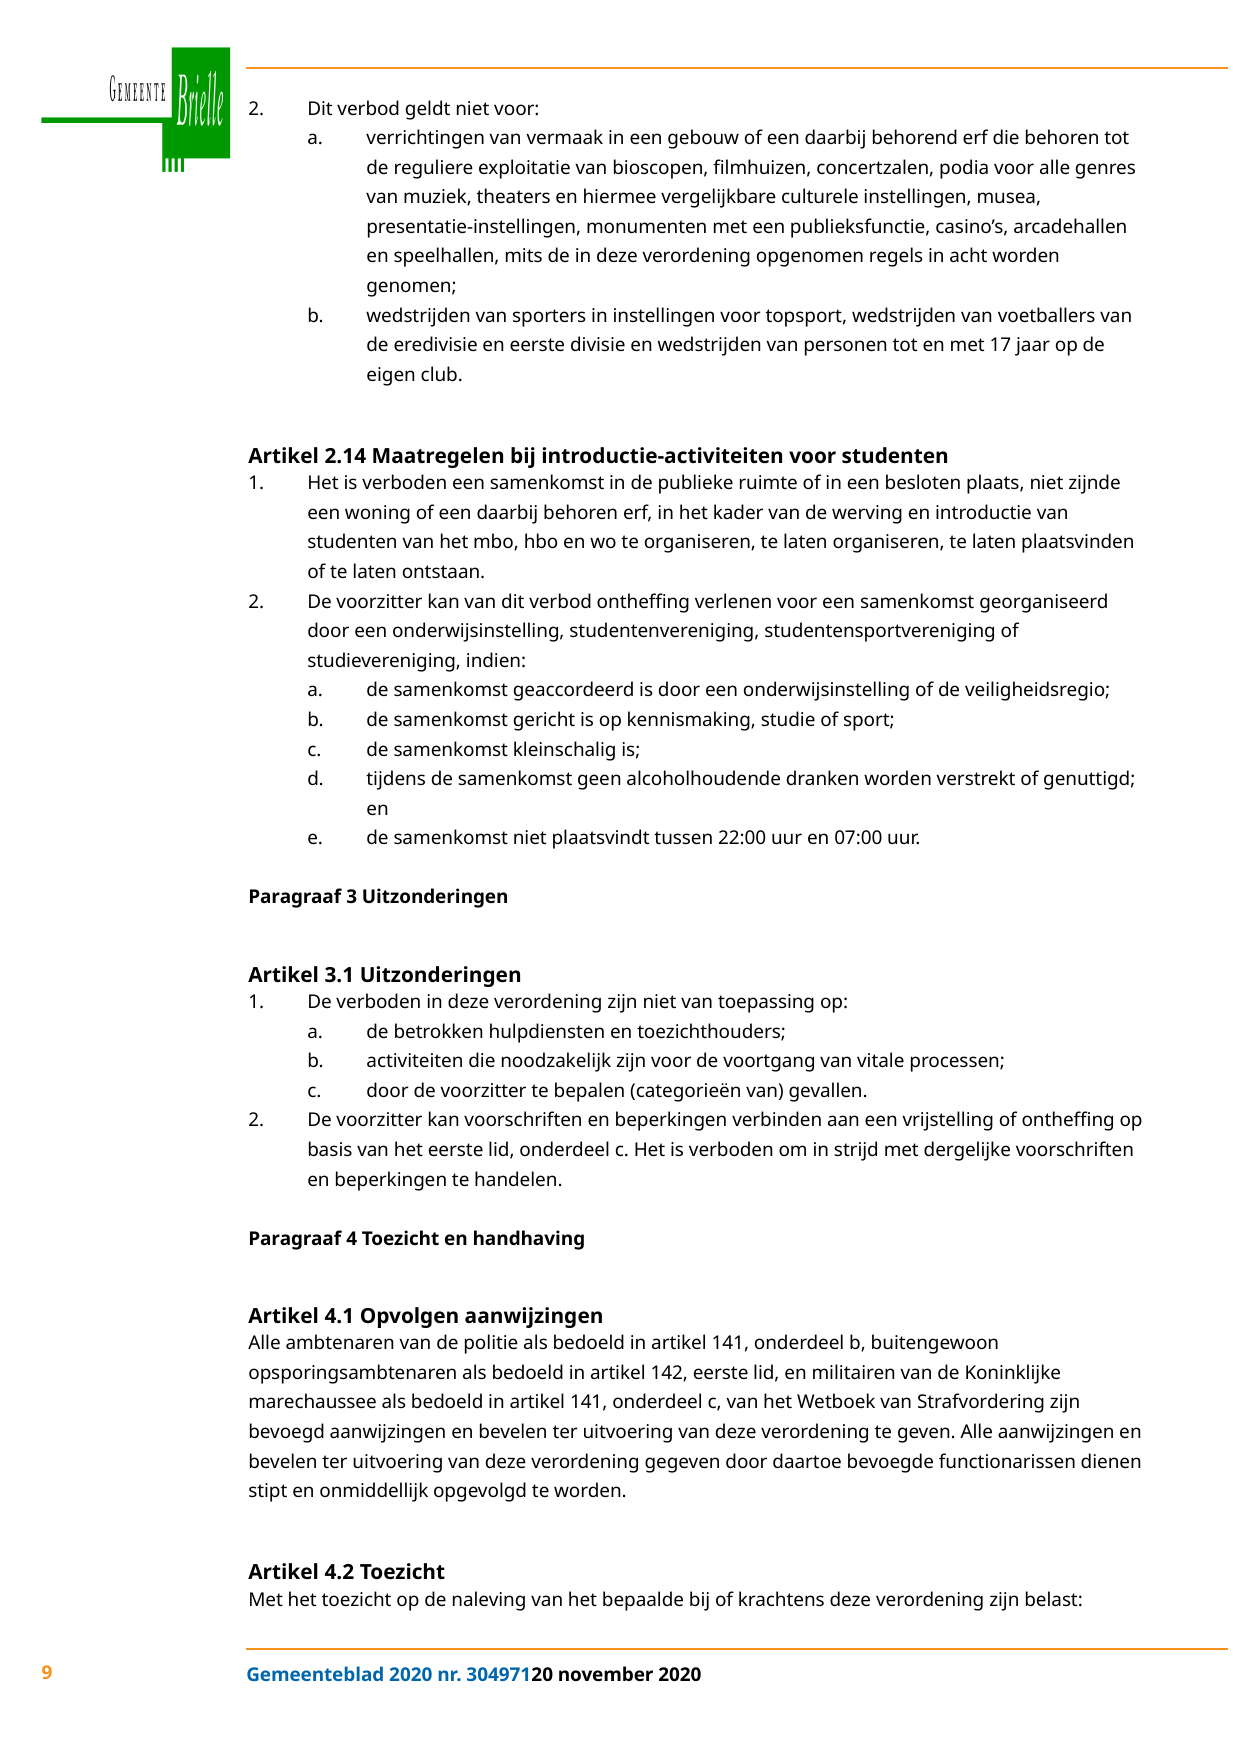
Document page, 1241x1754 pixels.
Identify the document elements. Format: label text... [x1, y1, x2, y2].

list de samenkomst niet plaatsvindt tussen 22:00 uur en 07:00 uur. [307, 824, 1152, 850]
list De verboden in deze verordening zijn niet van toepassing op: [248, 988, 1152, 1014]
list door de voorzitter te bepalen (categorieën van) gevallen. [307, 1077, 1152, 1103]
text Artikel 4.2 Toezicht [248, 1557, 1152, 1586]
list De voorzitter kan voorschriften en beperkingen verbinden aan een vrijstelling of ontheffing op basis van het eerste lid, onderdeel c. Het is verboden om in strijd met dergelijke voorschriften en beperkingen te handelen. [248, 1107, 1152, 1191]
list activiteiten die noodzakelijk zijn voor de voortgang van vitale processen; [307, 1047, 1152, 1073]
text Artikel 4.1 Opvolgen aanwijzingen [248, 1301, 1152, 1329]
text Met het toezicht op de naleving van het bepaalde bij of krachtens deze verordening zijn belast: [248, 1586, 1152, 1612]
text Artikel 3.1 Uitzonderingen [248, 960, 1152, 988]
list De voorzitter kan van dit verbod ontheffing verlenen voor een samenkomst georganiseerd door een onderwijsinstelling, studentenvereniging, studentensportvereniging of studievereniging, indien: [248, 588, 1152, 673]
text Paragraaf 3 Uitzonderingen [248, 884, 1152, 909]
list de samenkomst gericht is op kennismaking, studie of sport; [307, 706, 1152, 732]
list Het is verboden een samenkomst in de publieke ruimte of in een besloten plaats, niet zijnde een woning of een daarbij behoren erf, in het kader van de werving en introductie van studenten van het mbo, hbo en wo te organiseren, te laten organiseren, te laten plaatsvinden of te laten ontstaan. [248, 469, 1152, 584]
text Paragraaf 4 Toezicht en handhaving [248, 1225, 1152, 1251]
list de samenkomst geaccordeerd is door een onderwijsinstelling of de veiligheidsregio; [307, 677, 1152, 702]
list tijdens de samenkomst geen alcoholhoudende dranken worden verstrekt of genuttigd; en [307, 765, 1152, 821]
list de betrokken hulpdiensten en toezichthouders; [307, 1018, 1152, 1043]
text Artikel 2.14 Maatregelen bij introductie-activiteiten voor studenten [248, 441, 1152, 469]
list de samenkomst kleinschalig is; [307, 736, 1152, 761]
list Dit verbod geldt niet voor: [248, 95, 1152, 121]
list verrichtingen van vermaak in een gebouw of een daarbij behorend erf die behoren tot de reguliere exploitatie van bioscopen, filmhuizen, concertzalen, podia voor alle genres van muziek, theaters en hiermee vergelijkbare culturele instellingen, musea, presentatie-instellingen, monumenten met een publieksfunctie, casino’s, arcadehallen en speelhallen, mits de in deze verordening opgenomen regels in acht worden genomen; [307, 124, 1152, 298]
text Alle ambtenaren van de politie als bedoeld in artikel 141, onderdeel b, buitengewoon opsporingsambtenaren als bedoeld in artikel 142, eerste lid, en militairen van de Koninklijke marechaussee als bedoeld in artikel 141, onderdeel c, van het Wetboek van Strafvordering zijn bevoegd aanwijzingen en bevelen ter uitvoering van deze verordening te geven. Alle aanwijzingen en bevelen ter uitvoering van deze verordening gegeven door daartoe bevoegde functionarissen dienen stipt en onmiddellijk opgevolgd te worden. [248, 1329, 1152, 1503]
picture [41, 47, 231, 172]
list wedstrijden van sporters in instellingen voor topsport, wedstrijden van voetballers van de eredivisie en eerste divisie en wedstrijden van personen tot en met 17 jaar op de eigen club. [307, 302, 1152, 387]
